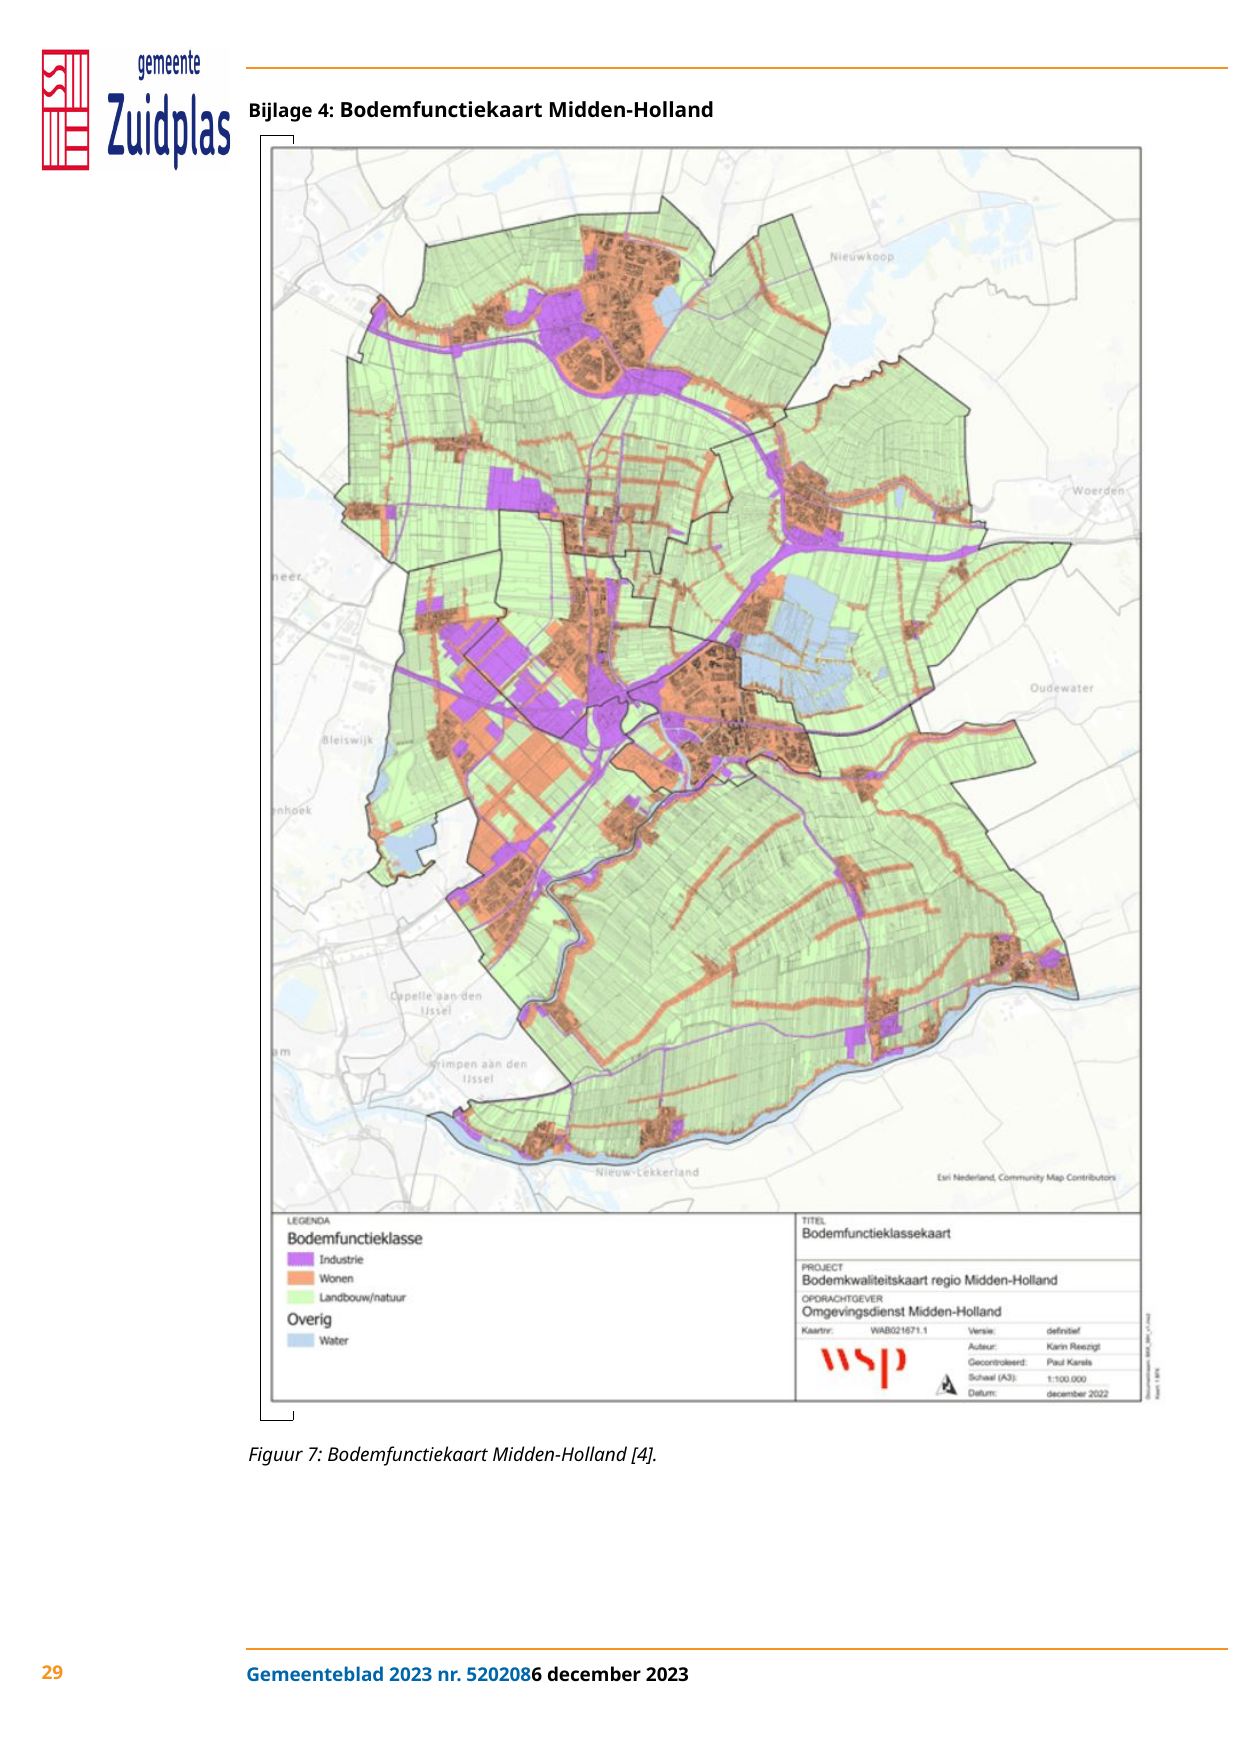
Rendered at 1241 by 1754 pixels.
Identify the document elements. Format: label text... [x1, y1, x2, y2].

text Figuur 7: Bodemfunctiekaart Midden-Holland [4]. [248, 1441, 1152, 1467]
picture [268, 144, 1173, 1411]
text Bijlage 4: Bodemfunctiekaart Midden-Holland [248, 95, 1152, 123]
picture [41, 47, 231, 172]
